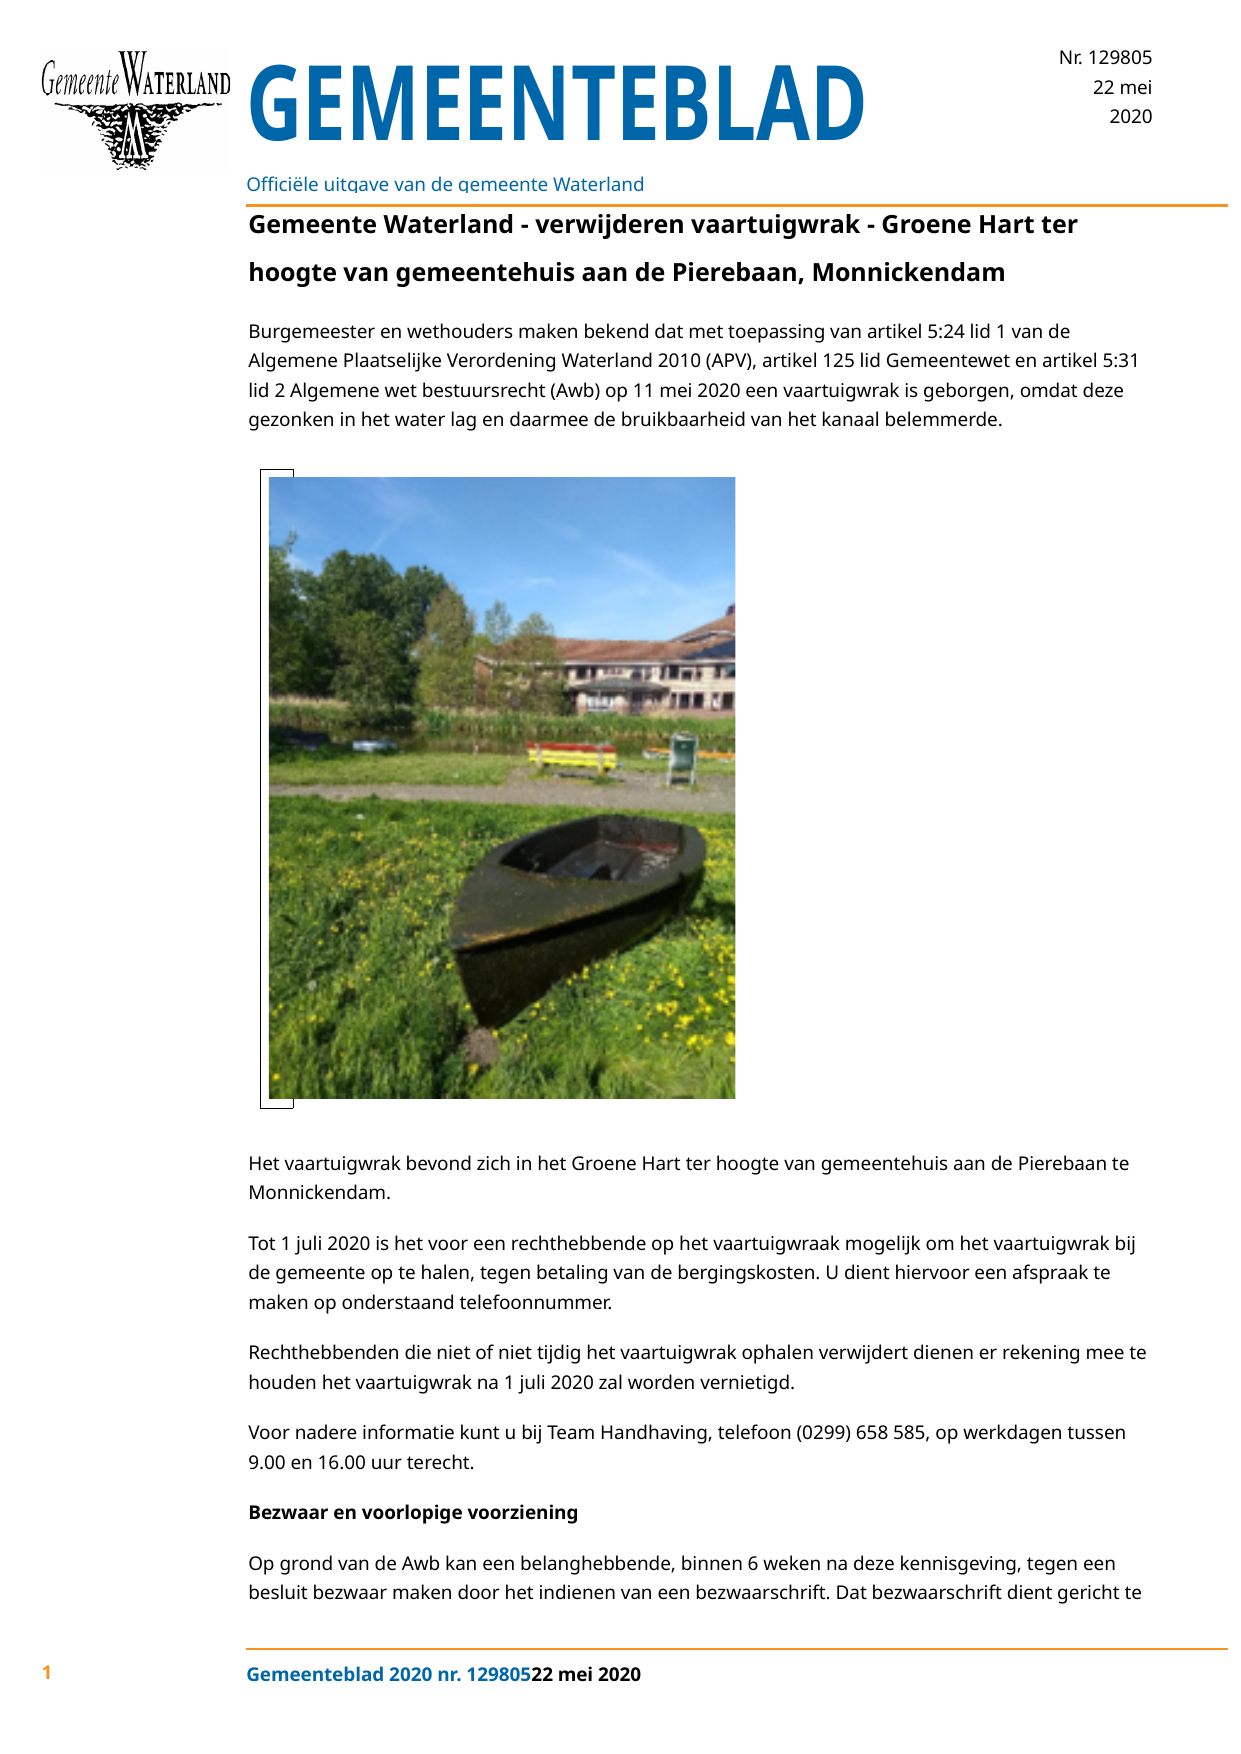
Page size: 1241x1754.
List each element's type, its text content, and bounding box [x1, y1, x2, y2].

text Op grond van de Awb kan een belanghebbende, binnen 6 weken na deze kennisgeving, tegen een besluit bezwaar maken door het indienen van een bezwaarschrift. Dat bezwaarschrift dient gericht te [248, 1550, 1152, 1605]
text Tot 1 juli 2020 is het voor een rechthebbende op het vaartuigwraak mogelijk om het vaartuigwrak bij de gemeente op te halen, tegen betaling van de bergingskosten. U dient hiervoor een afspraak te maken op onderstaand telefoonnummer. [248, 1230, 1152, 1314]
text Het vaartuigwrak bevond zich in het Groene Hart ter hoogte van gemeentehuis aan de Pierebaan te Monnickendam. [248, 1150, 1152, 1205]
picture [268, 477, 736, 1099]
text Burgemeester en wethouders maken bekend dat met toepassing van artikel 5:24 lid 1 van de Algemene Plaatselijke Verordening Waterland 2010 (APV), artikel 125 lid Gemeentewet en artikel 5:31 lid 2 Algemene wet bestuursrecht (Awb) op 11 mei 2020 een vaartuigwrak is geborgen, omdat deze gezonken in het water lag en daarmee de bruikbaarheid van het kanaal belemmerde. [248, 318, 1152, 432]
text Gemeente Waterland - verwijderen vaartuigwrak - Groene Hart ter hoogte van gemeentehuis aan de Pierebaan, Monnickendam [248, 207, 1152, 288]
picture [41, 47, 231, 172]
text Bezwaar en voorlopige voorziening [248, 1499, 1152, 1525]
text Rechthebbenden die niet of niet tijdig het vaartuigwrak ophalen verwijdert dienen er rekening mee te houden het vaartuigwrak na 1 juli 2020 zal worden vernietigd. [248, 1339, 1152, 1394]
text Voor nadere informatie kunt u bij Team Handhaving, telefoon (0299) 658 585, op werkdagen tussen 9.00 en 16.00 uur terecht. [248, 1419, 1152, 1474]
